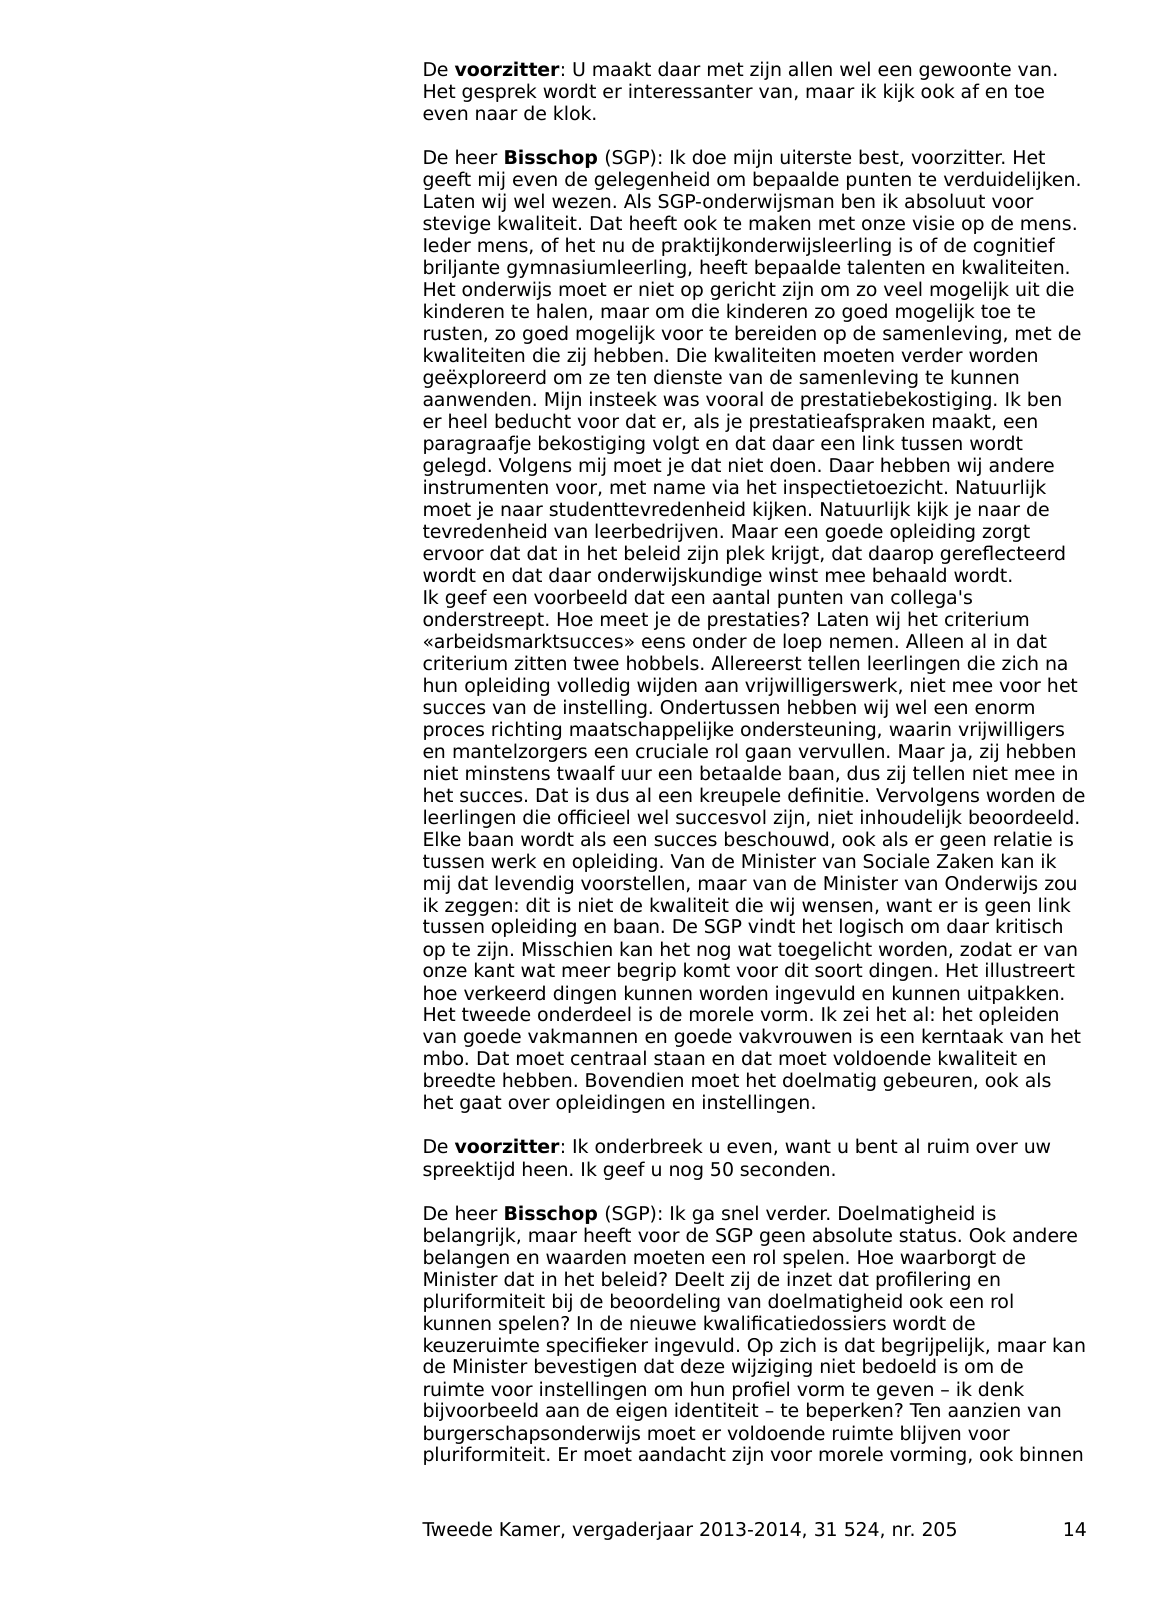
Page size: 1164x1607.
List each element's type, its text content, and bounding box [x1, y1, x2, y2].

text Ik geef een voorbeeld dat een aantal punten van collega's onderstreept. Hoe meet je de prestaties? Laten wij het criterium «arbeidsmarktsucces» eens onder de loep nemen. Alleen al in dat criterium zitten twee hobbels. Allereerst tellen leerlingen die zich na hun opleiding volledig wijden aan vrijwilligerswerk, niet mee voor het succes van de instelling. Ondertussen hebben wij wel een enorm proces richting maatschappelijke ondersteuning, waarin vrijwilligers en mantelzorgers een cruciale rol gaan vervullen. Maar ja, zij hebben niet minstens twaalf uur een betaalde baan, dus zij tellen niet mee in het succes. Dat is dus al een kreupele definitie. Vervolgens worden de leerlingen die officieel wel succesvol zijn, niet inhoudelijk beoordeeld. Elke baan wordt als een succes beschouwd, ook als er geen relatie is tussen werk en opleiding. Van de Minister van Sociale Zaken kan ik mij dat levendig voorstellen, maar van de Minister van Onderwijs zou ik zeggen: dit is niet de kwaliteit die wij wensen, want er is geen link tussen opleiding en baan. De SGP vindt het logisch om daar kritisch op te zijn. Misschien kan het nog wat toegelicht worden, zodat er van onze kant wat meer begrip komt voor dit soort dingen. Het illustreert hoe verkeerd dingen kunnen worden ingevuld en kunnen uitpakken. [422, 587, 1087, 1004]
text Het tweede onderdeel is de morele vorm. Ik zei het al: het opleiden van goede vakmannen en goede vakvrouwen is een kerntaak van het mbo. Dat moet centraal staan en dat moet voldoende kwaliteit en breedte hebben. Bovendien moet het doelmatig gebeuren, ook als het gaat over opleidingen en instellingen. [422, 1004, 1087, 1114]
text De voorzitter: Ik onderbreek u even, want u bent al ruim over uw spreektijd heen. Ik geef u nog 50 seconden. [422, 1136, 1087, 1180]
text De voorzitter: U maakt daar met zijn allen wel een gewoonte van. Het gesprek wordt er interessanter van, maar ik kijk ook af en toe even naar de klok. [422, 59, 1087, 125]
text De heer Bisschop (SGP): Ik ga snel verder. Doelmatigheid is belangrijk, maar heeft voor de SGP geen absolute status. Ook andere belangen en waarden moeten een rol spelen. Hoe waarborgt de Minister dat in het beleid? Deelt zij de inzet dat profilering en pluriformiteit bij de beoordeling van doelmatigheid ook een rol kunnen spelen? In de nieuwe kwalificatiedossiers wordt de keuzeruimte specifieker ingevuld. Op zich is dat begrijpelijk, maar kan de Minister bevestigen dat deze wijziging niet bedoeld is om de ruimte voor instellingen om hun profiel vorm te geven – ik denk bijvoorbeeld aan de eigen identiteit – te beperken? Ten aanzien van burgerschapsonderwijs moet er voldoende ruimte blijven voor pluriformiteit. Er moet aandacht zijn voor morele vorming, ook binnen [422, 1203, 1087, 1466]
text De heer Bisschop (SGP): Ik doe mijn uiterste best, voorzitter. Het geeft mij even de gelegenheid om bepaalde punten te verduidelijken. Laten wij wel wezen. Als SGP-onderwijsman ben ik absoluut voor stevige kwaliteit. Dat heeft ook te maken met onze visie op de mens. Ieder mens, of het nu de praktijkonderwijsleerling is of de cognitief briljante gymnasiumleerling, heeft bepaalde talenten en kwaliteiten. Het onderwijs moet er niet op gericht zijn om zo veel mogelijk uit die kinderen te halen, maar om die kinderen zo goed mogelijk toe te rusten, zo goed mogelijk voor te bereiden op de samenleving, met de kwaliteiten die zij hebben. Die kwaliteiten moeten verder worden geëxploreerd om ze ten dienste van de samenleving te kunnen aanwenden. Mijn insteek was vooral de prestatiebekostiging. Ik ben er heel beducht voor dat er, als je prestatieafspraken maakt, een paragraafje bekostiging volgt en dat daar een link tussen wordt gelegd. Volgens mij moet je dat niet doen. Daar hebben wij andere instrumenten voor, met name via het inspectietoezicht. Natuurlijk moet je naar studenttevredenheid kijken. Natuurlijk kijk je naar de tevredenheid van leerbedrijven. Maar een goede opleiding zorgt ervoor dat dat in het beleid zijn plek krijgt, dat daarop gereflecteerd wordt en dat daar onderwijskundige winst mee behaald wordt. [422, 147, 1087, 587]
